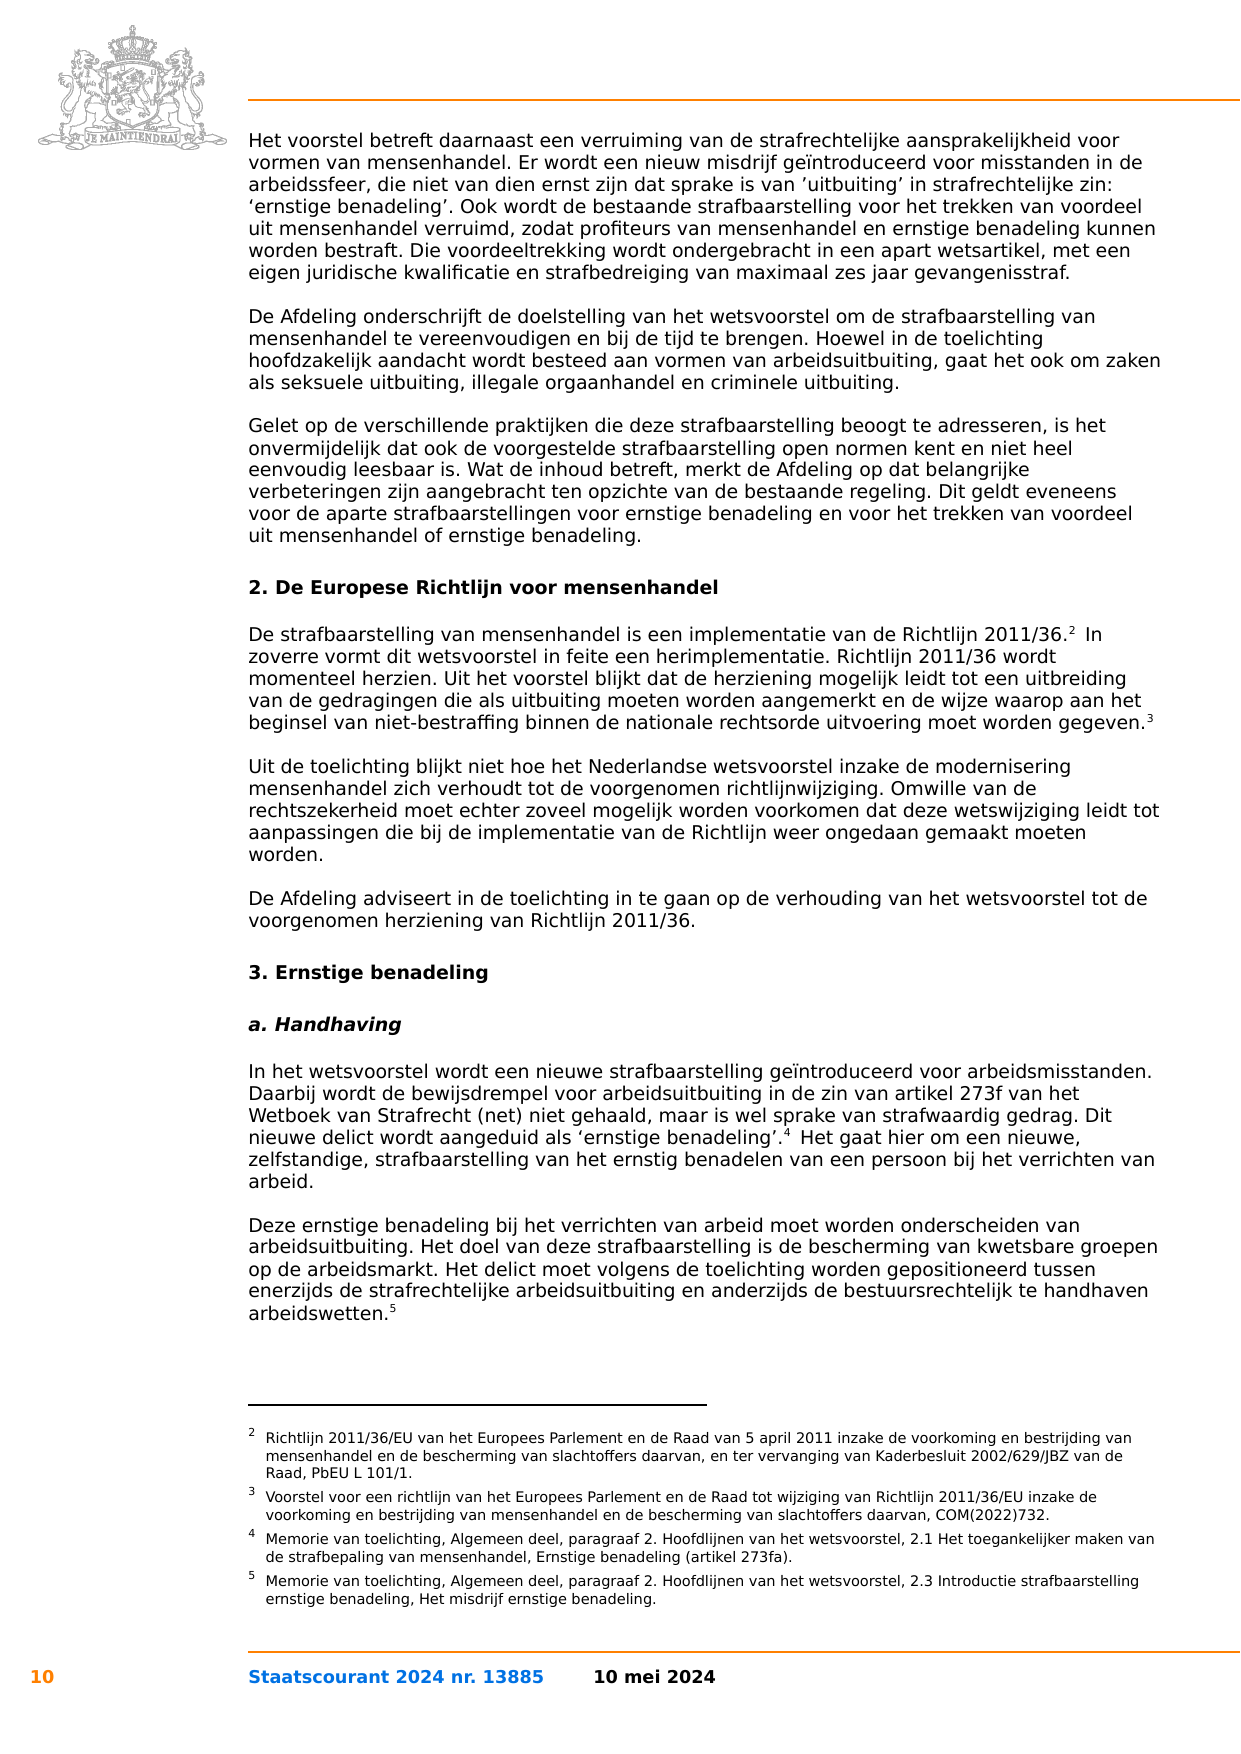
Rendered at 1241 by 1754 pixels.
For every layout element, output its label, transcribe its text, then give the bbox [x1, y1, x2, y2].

picture [38, 25, 227, 150]
subtitle 2. De Europese Richtlijn voor mensenhandel [248, 577, 1163, 599]
text De Afdeling onderschrijft de doelstelling van het wetsvoorstel om de strafbaarstelling van mensenhandel te vereenvoudigen en bij de tijd te brengen. Hoewel in de toelichting hoofdzakelijk aandacht wordt besteed aan vormen van arbeidsuitbuiting, gaat het ook om zaken als seksuele uitbuiting, illegale orgaanhandel en criminele uitbuiting. [248, 306, 1163, 393]
text De strafbaarstelling van mensenhandel is een implementatie van de Richtlijn 2011/36. In zoverre vormt dit wetsvoorstel in feite een herimplementatie. Richtlijn 2011/36 wordt momenteel herzien. Uit het voorstel blijkt dat de herziening mogelijk leidt tot een uitbreiding van de gedragingen die als uitbuiting moeten worden aangemerkt en de wijze waarop aan het beginsel van niet-bestraffing binnen de nationale rechtsorde uitvoering moet worden gegeven. [248, 624, 1163, 734]
text Het voorstel betreft daarnaast een verruiming van de strafrechtelijke aansprakelijkheid voor vormen van mensenhandel. Er wordt een nieuw misdrijf geïntroduceerd voor misstanden in de arbeidssfeer, die niet van dien ernst zijn dat sprake is van ’uitbuiting’ in strafrechtelijke zin: ‘ernstige benadeling’. Ook wordt de bestaande strafbaarstelling voor het trekken van voordeel uit mensenhandel verruimd, zodat profiteurs van mensenhandel en ernstige benadeling kunnen worden bestraft. Die voordeeltrekking wordt ondergebracht in een apart wetsartikel, met een eigen juridische kwalificatie en strafbedreiging van maximaal zes jaar gevangenisstraf. [248, 130, 1163, 284]
text Memorie van toelichting, Algemeen deel, paragraaf 2. Hoofdlijnen van het wetsvoorstel, 2.3 Introductie strafbaarstelling ernstige benadeling, Het misdrijf ernstige benadeling. [248, 1569, 1163, 1608]
text Gelet op de verschillende praktijken die deze strafbaarstelling beoogt te adresseren, is het onvermijdelijk dat ook de voorgestelde strafbaarstelling open normen kent en niet heel eenvoudig leesbaar is. Wat de inhoud betreft, merkt de Afdeling op dat belangrijke verbeteringen zijn aangebracht ten opzichte van de bestaande regeling. Dit geldt eveneens voor de aparte strafbaarstellingen voor ernstige benadeling en voor het trekken van voordeel uit mensenhandel of ernstige benadeling. [248, 415, 1163, 547]
text Deze ernstige benadeling bij het verrichten van arbeid moet worden onderscheiden van arbeidsuitbuiting. Het doel van deze strafbaarstelling is de bescherming van kwetsbare groepen op de arbeidsmarkt. Het delict moet volgens de toelichting worden gepositioneerd tussen enerzijds de strafrechtelijke arbeidsuitbuiting en anderzijds de bestuursrechtelijk te handhaven arbeidswetten. [248, 1214, 1163, 1324]
text Uit de toelichting blijkt niet hoe het Nederlandse wetsvoorstel inzake de modernisering mensenhandel zich verhoudt tot de voorgenomen richtlijnwijziging. Omwille van de rechtszekerheid moet echter zoveel mogelijk worden voorkomen dat deze wetswijziging leidt tot aanpassingen die bij de implementatie van de Richtlijn weer ongedaan gemaakt moeten worden. [248, 756, 1163, 866]
text In het wetsvoorstel wordt een nieuwe strafbaarstelling geïntroduceerd voor arbeidsmisstanden. Daarbij wordt de bewijsdrempel voor arbeidsuitbuiting in de zin van artikel 273f van het Wetboek van Strafrecht (net) niet gehaald, maar is wel sprake van strafwaardig gedrag. Dit nieuwe delict wordt aangeduid als ‘ernstige benadeling’. Het gaat hier om een nieuwe, zelfstandige, strafbaarstelling van het ernstig benadelen van een persoon bij het verrichten van arbeid. [248, 1061, 1163, 1193]
text Voorstel voor een richtlijn van het Europees Parlement en de Raad tot wijziging van Richtlijn 2011/36/EU inzake de voorkoming en bestrijding van mensenhandel en de bescherming van slachtoffers daarvan, COM(2022)732. [248, 1485, 1163, 1524]
text Richtlijn 2011/36/EU van het Europees Parlement en de Raad van 5 april 2011 inzake de voorkoming en bestrijding van mensenhandel en de bescherming van slachtoffers daarvan, en ter vervanging van Kaderbesluit 2002/629/JBZ van de Raad, PbEU L 101/1. [248, 1426, 1163, 1482]
text De Afdeling adviseert in de toelichting in te gaan op de verhouding van het wetsvoorstel tot de voorgenomen herziening van Richtlijn 2011/36. [248, 888, 1163, 932]
subtitle 3. Ernstige benadeling [248, 962, 1163, 984]
subtitle a. Handhaving [248, 1014, 1163, 1036]
text Memorie van toelichting, Algemeen deel, paragraaf 2. Hoofdlijnen van het wetsvoorstel, 2.1 Het toegankelijker maken van de strafbepaling van mensenhandel, Ernstige benadeling (artikel 273fa). [248, 1527, 1163, 1566]
